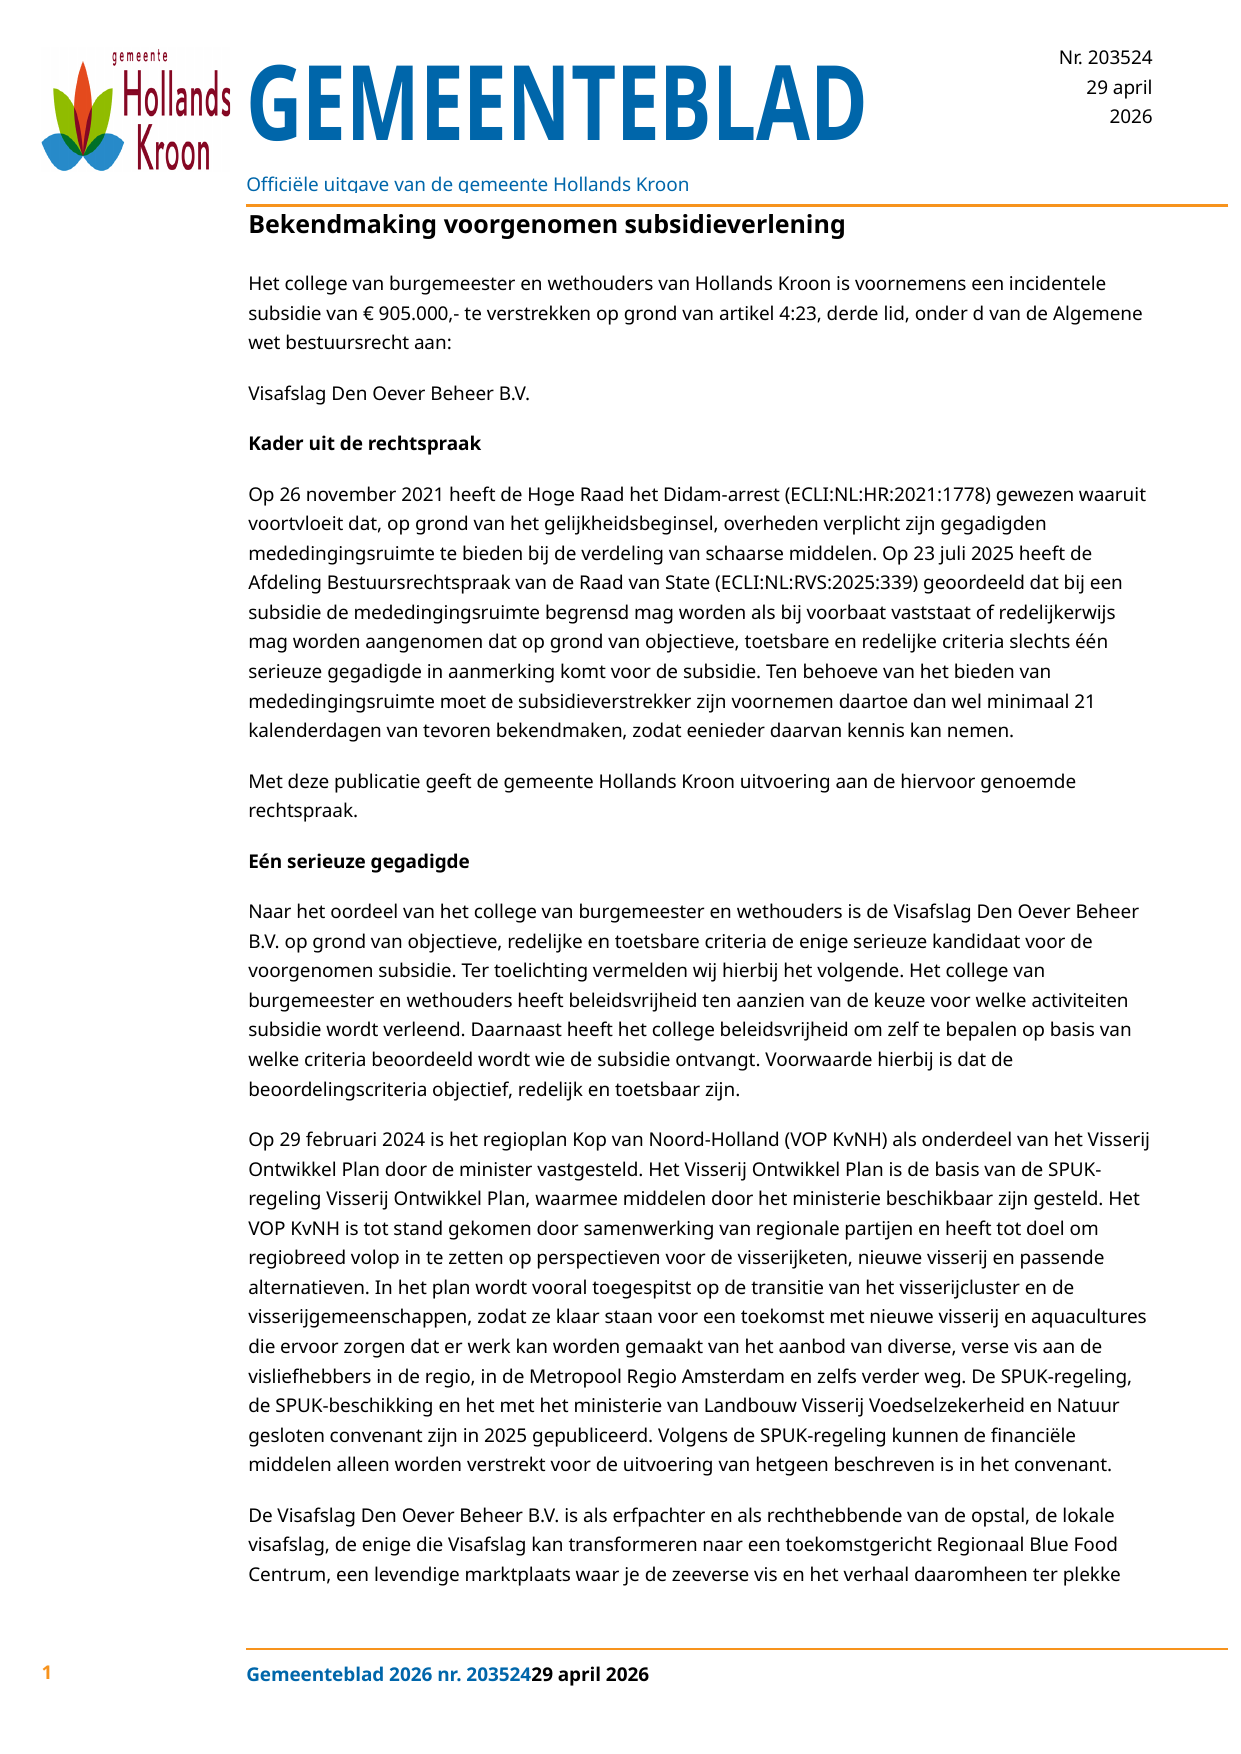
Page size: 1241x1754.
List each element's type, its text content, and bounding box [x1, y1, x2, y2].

text Eén serieuze gegadigde [248, 848, 1152, 873]
text De Visafslag Den Oever Beheer B.V. is als erfpachter en als rechthebbende van de opstal, de lokale visafslag, de enige die Visafslag kan transformeren naar een toekomstgericht Regionaal Blue Food Centrum, een levendige marktplaats waar je de zeeverse vis en het verhaal daaromheen ter plekke [248, 1502, 1152, 1587]
text Naar het oordeel van het college van burgemeester en wethouders is de Visafslag Den Oever Beheer B.V. op grond van objectieve, redelijke en toetsbare criteria de enige serieuze kandidaat voor de voorgenomen subsidie. Ter toelichting vermelden wij hierbij het volgende. Het college van burgemeester en wethouders heeft beleidsvrijheid ten aanzien van de keuze voor welke activiteiten subsidie wordt verleend. Daarnaast heeft het college beleidsvrijheid om zelf te bepalen op basis van welke criteria beoordeeld wordt wie de subsidie ontvangt. Voorwaarde hierbij is dat de beoordelingscriteria objectief, redelijk en toetsbaar zijn. [248, 898, 1152, 1101]
text Visafslag Den Oever Beheer B.V. [248, 380, 1152, 406]
text Bekendmaking voorgenomen subsidieverlening [248, 207, 1152, 241]
text Met deze publicatie geeft de gemeente Hollands Kroon uitvoering aan de hiervoor genoemde rechtspraak. [248, 768, 1152, 823]
text Op 29 februari 2024 is het regioplan Kop van Noord-Holland (VOP KvNH) als onderdeel van het Visserij Ontwikkel Plan door de minister vastgesteld. Het Visserij Ontwikkel Plan is de basis van de SPUK-regeling Visserij Ontwikkel Plan, waarmee middelen door het ministerie beschikbaar zijn gesteld. Het VOP KvNH is tot stand gekomen door samenwerking van regionale partijen en heeft tot doel om regiobreed volop in te zetten op perspectieven voor de visserijketen, nieuwe visserij en passende alternatieven. In het plan wordt vooral toegespitst op de transitie van het visserijcluster en de visserijgemeenschappen, zodat ze klaar staan voor een toekomst met nieuwe visserij en aquacultures die ervoor zorgen dat er werk kan worden gemaakt van het aanbod van diverse, verse vis aan de visliefhebbers in de regio, in de Metropool Regio Amsterdam en zelfs verder weg. De SPUK-regeling, de SPUK-beschikking en het met het ministerie van Landbouw Visserij Voedselzekerheid en Natuur gesloten convenant zijn in 2025 gepubliceerd. Volgens de SPUK-regeling kunnen de financiële middelen alleen worden verstrekt voor de uitvoering van hetgeen beschreven is in het convenant. [248, 1126, 1152, 1477]
picture [41, 47, 231, 172]
text Het college van burgemeester en wethouders van Hollands Kroon is voornemens een incidentele subsidie van € 905.000,- te verstrekken op grond van artikel 4:23, derde lid, onder d van de Algemene wet bestuursrecht aan: [248, 270, 1152, 355]
text Kader uit de rechtspraak [248, 430, 1152, 456]
text Op 26 november 2021 heeft de Hoge Raad het Didam-arrest (ECLI:NL:HR:2021:1778) gewezen waaruit voortvloeit dat, op grond van het gelijkheidsbeginsel, overheden verplicht zijn gegadigden mededingingsruimte te bieden bij de verdeling van schaarse middelen. Op 23 juli 2025 heeft de Afdeling Bestuursrechtspraak van de Raad van State (ECLI:NL:RVS:2025:339) geoordeeld dat bij een subsidie de mededingingsruimte begrensd mag worden als bij voorbaat vaststaat of redelijkerwijs mag worden aangenomen dat op grond van objectieve, toetsbare en redelijke criteria slechts één serieuze gegadigde in aanmerking komt voor de subsidie. Ten behoeve van het bieden van mededingingsruimte moet de subsidieverstrekker zijn voornemen daartoe dan wel minimaal 21 kalenderdagen van tevoren bekendmaken, zodat eenieder daarvan kennis kan nemen. [248, 481, 1152, 743]
